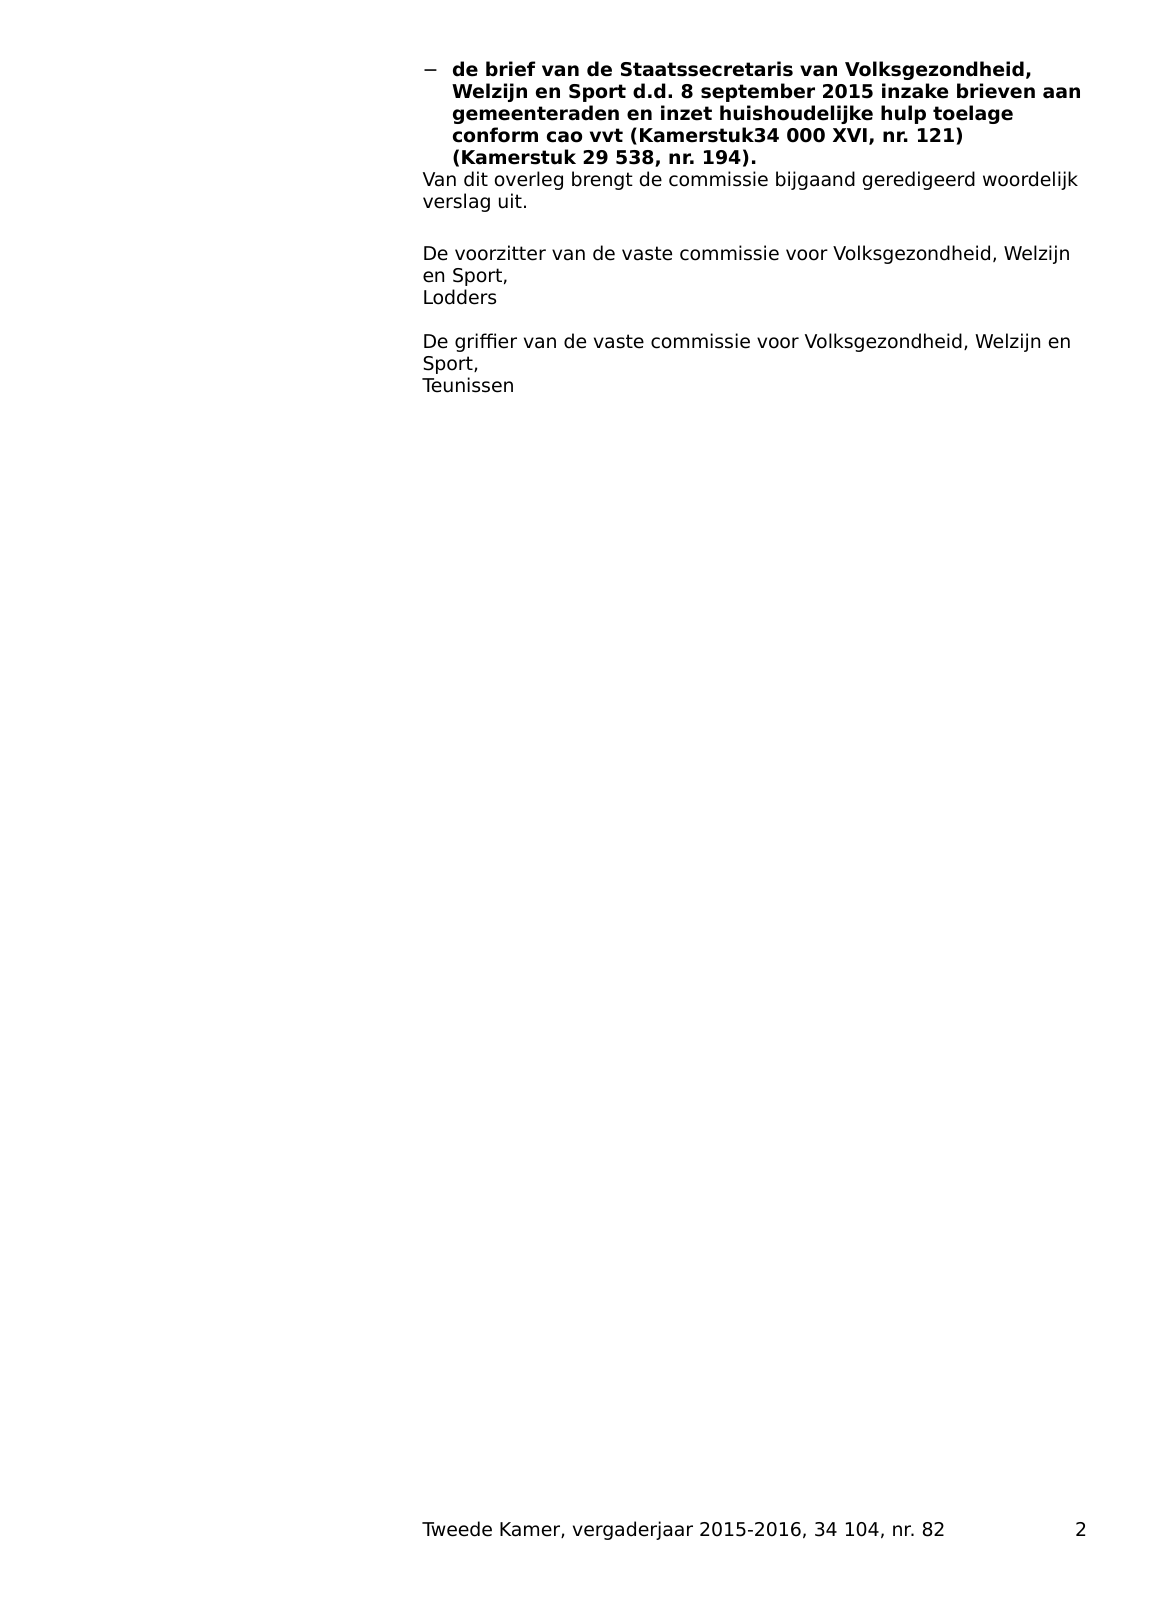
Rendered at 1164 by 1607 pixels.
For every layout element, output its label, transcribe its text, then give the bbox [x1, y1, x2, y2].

text De griffier van de vaste commissie voor Volksgezondheid, Welzijn en Sport, Teunissen [422, 331, 1087, 397]
text De voorzitter van de vaste commissie voor Volksgezondheid, Welzijn en Sport, Lodders [422, 243, 1087, 309]
text Van dit overleg brengt de commissie bijgaand geredigeerd woordelijk verslag uit. [422, 169, 1087, 213]
text − de brief van de Staatssecretaris van Volksgezondheid, Welzijn en Sport d.d. 8 september 2015 inzake brieven aan gemeenteraden en inzet huishoudelijke hulp toelage conform cao vvt (Kamerstuk34 000 XVI, nr. 121) (Kamerstuk 29 538, nr. 194). [422, 59, 1087, 169]
